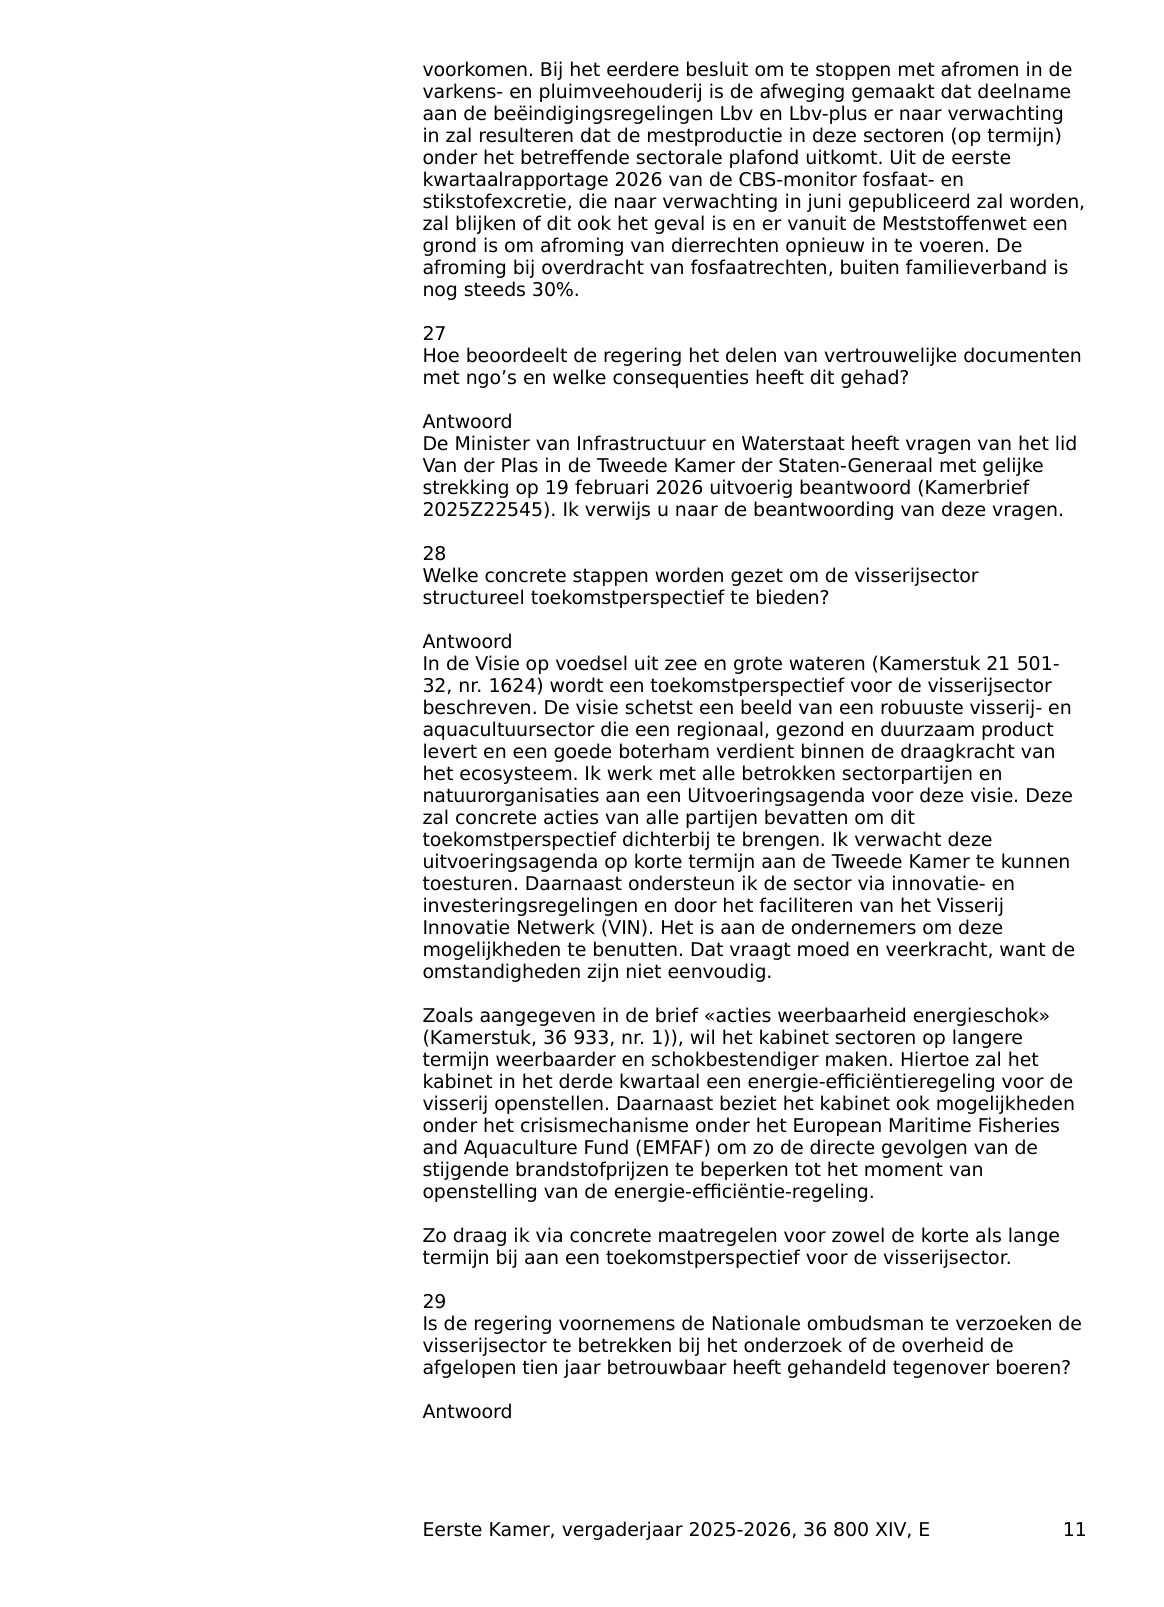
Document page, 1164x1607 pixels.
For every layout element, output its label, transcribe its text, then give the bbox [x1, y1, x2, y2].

text Hoe beoordeelt de regering het delen van vertrouwelijke documenten met ngo’s en welke consequenties heeft dit gehad? [422, 345, 1087, 389]
text Is de regering voornemens de Nationale ombudsman te verzoeken de visserijsector te betrekken bij het onderzoek of de overheid de afgelopen tien jaar betrouwbaar heeft gehandeld tegenover boeren? [422, 1313, 1087, 1379]
text Zoals aangegeven in de brief «acties weerbaarheid energieschok» (Kamerstuk, 36 933, nr. 1)), wil het kabinet sectoren op langere termijn weerbaarder en schokbestendiger maken. Hiertoe zal het kabinet in het derde kwartaal een energie-efficiëntieregeling voor de visserij openstellen. Daarnaast beziet het kabinet ook mogelijkheden onder het crisismechanisme onder het European Maritime Fisheries and Aquaculture Fund (EMFAF) om zo de directe gevolgen van de stijgende brandstofprijzen te beperken tot het moment van openstelling van de energie-efficiëntie-regeling. [422, 1005, 1087, 1203]
text Antwoord [422, 411, 1087, 433]
text Zo draag ik via concrete maatregelen voor zowel de korte als lange termijn bij aan een toekomstperspectief voor de visserijsector. [422, 1225, 1087, 1269]
text De Minister van Infrastructuur en Waterstaat heeft vragen van het lid Van der Plas in de Tweede Kamer der Staten-Generaal met gelijke strekking op 19 februari 2026 uitvoerig beantwoord (Kamerbrief 2025Z22545). Ik verwijs u naar de beantwoording van deze vragen. [422, 433, 1087, 521]
text voorkomen. Bij het eerdere besluit om te stoppen met afromen in de varkens- en pluimveehouderij is de afweging gemaakt dat deelname aan de beëindigingsregelingen Lbv en Lbv-plus er naar verwachting in zal resulteren dat de mestproductie in deze sectoren (op termijn) onder het betreffende sectorale plafond uitkomt. Uit de eerste kwartaalrapportage 2026 van de CBS-monitor fosfaat- en stikstofexcretie, die naar verwachting in juni gepubliceerd zal worden, zal blijken of dit ook het geval is en er vanuit de Meststoffenwet een grond is om afroming van dierrechten opnieuw in te voeren. De afroming bij overdracht van fosfaatrechten, buiten familieverband is nog steeds 30%. [422, 59, 1087, 301]
text 29 [422, 1291, 1087, 1313]
text Antwoord [422, 1401, 1087, 1423]
text Antwoord [422, 631, 1087, 653]
text 27 [422, 323, 1087, 345]
text In de Visie op voedsel uit zee en grote wateren (Kamerstuk 21 501-32, nr. 1624) wordt een toekomstperspectief voor de visserijsector beschreven. De visie schetst een beeld van een robuuste visserij- en aquacultuursector die een regionaal, gezond en duurzaam product levert en een goede boterham verdient binnen de draagkracht van het ecosysteem. Ik werk met alle betrokken sectorpartijen en natuurorganisaties aan een Uitvoeringsagenda voor deze visie. Deze zal concrete acties van alle partijen bevatten om dit toekomstperspectief dichterbij te brengen. Ik verwacht deze uitvoeringsagenda op korte termijn aan de Tweede Kamer te kunnen toesturen. Daarnaast ondersteun ik de sector via innovatie- en investeringsregelingen en door het faciliteren van het Visserij Innovatie Netwerk (VIN). Het is aan de ondernemers om deze mogelijkheden te benutten. Dat vraagt moed en veerkracht, want de omstandigheden zijn niet eenvoudig. [422, 653, 1087, 983]
text Welke concrete stappen worden gezet om de visserijsector structureel toekomstperspectief te bieden? [422, 565, 1087, 609]
text 28 [422, 543, 1087, 565]
